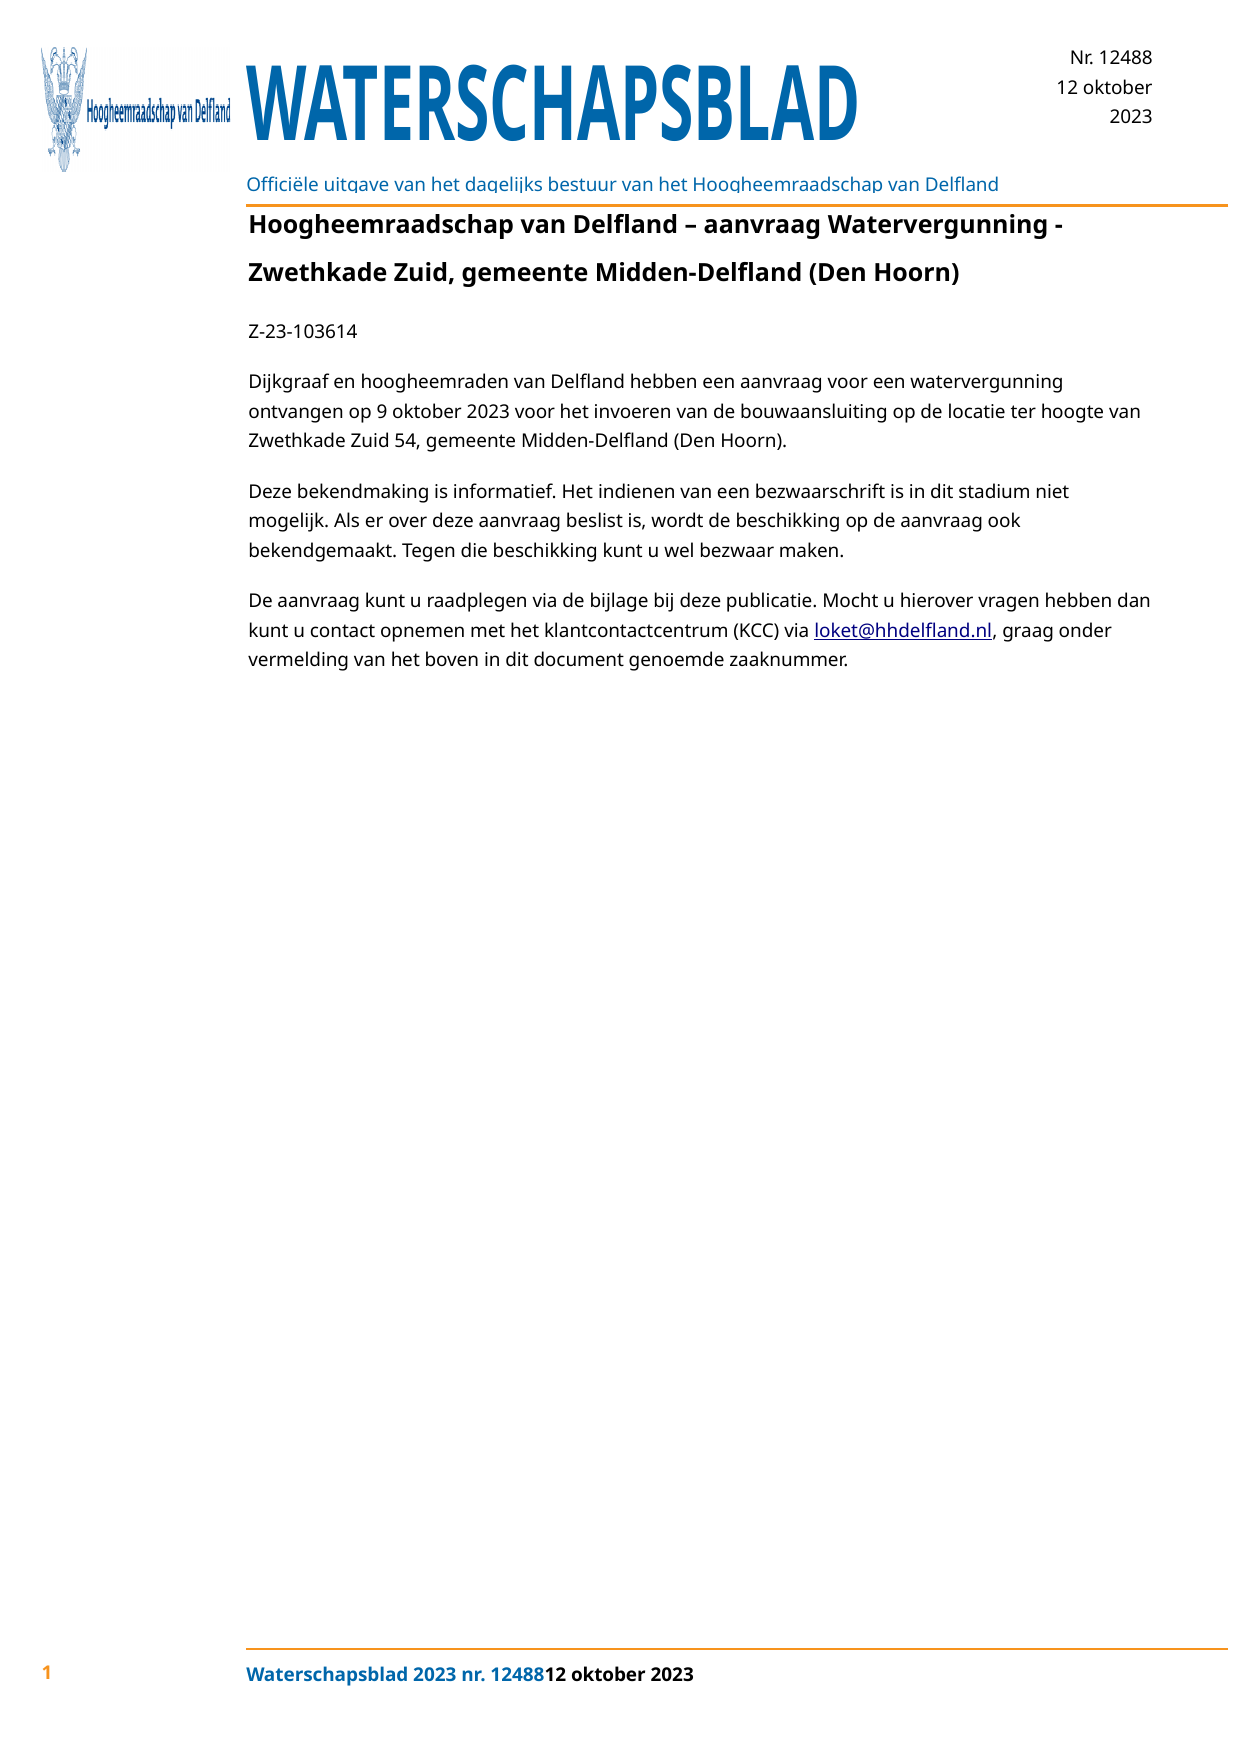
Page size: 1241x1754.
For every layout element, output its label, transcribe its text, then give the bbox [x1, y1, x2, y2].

text Z-23-103614 [248, 318, 1152, 344]
text Deze bekendmaking is informatief. Het indienen van een bezwaarschrift is in dit stadium niet mogelijk. Als er over deze aanvraag beslist is, wordt de beschikking op de aanvraag ook bekendgemaakt. Tegen die beschikking kunt u wel bezwaar maken. [248, 478, 1152, 563]
text Hoogheemraadschap van Delfland – aanvraag Watervergunning - Zwethkade Zuid, gemeente Midden-Delfland (Den Hoorn) [248, 207, 1152, 288]
text De aanvraag kunt u raadplegen via de bijlage bij deze publicatie. Mocht u hierover vragen hebben dan kunt u contact opnemen met het klantcontactcentrum (KCC) via loket@hhdelfland.nl, graag onder vermelding van het boven in dit document genoemde zaaknummer. [248, 587, 1152, 672]
picture [41, 47, 231, 172]
text Dijkgraaf en hoogheemraden van Delfland hebben een aanvraag voor een watervergunning ontvangen op 9 oktober 2023 voor het invoeren van de bouwaansluiting op de locatie ter hoogte van Zwethkade Zuid 54, gemeente Midden-Delfland (Den Hoorn). [248, 368, 1152, 453]
